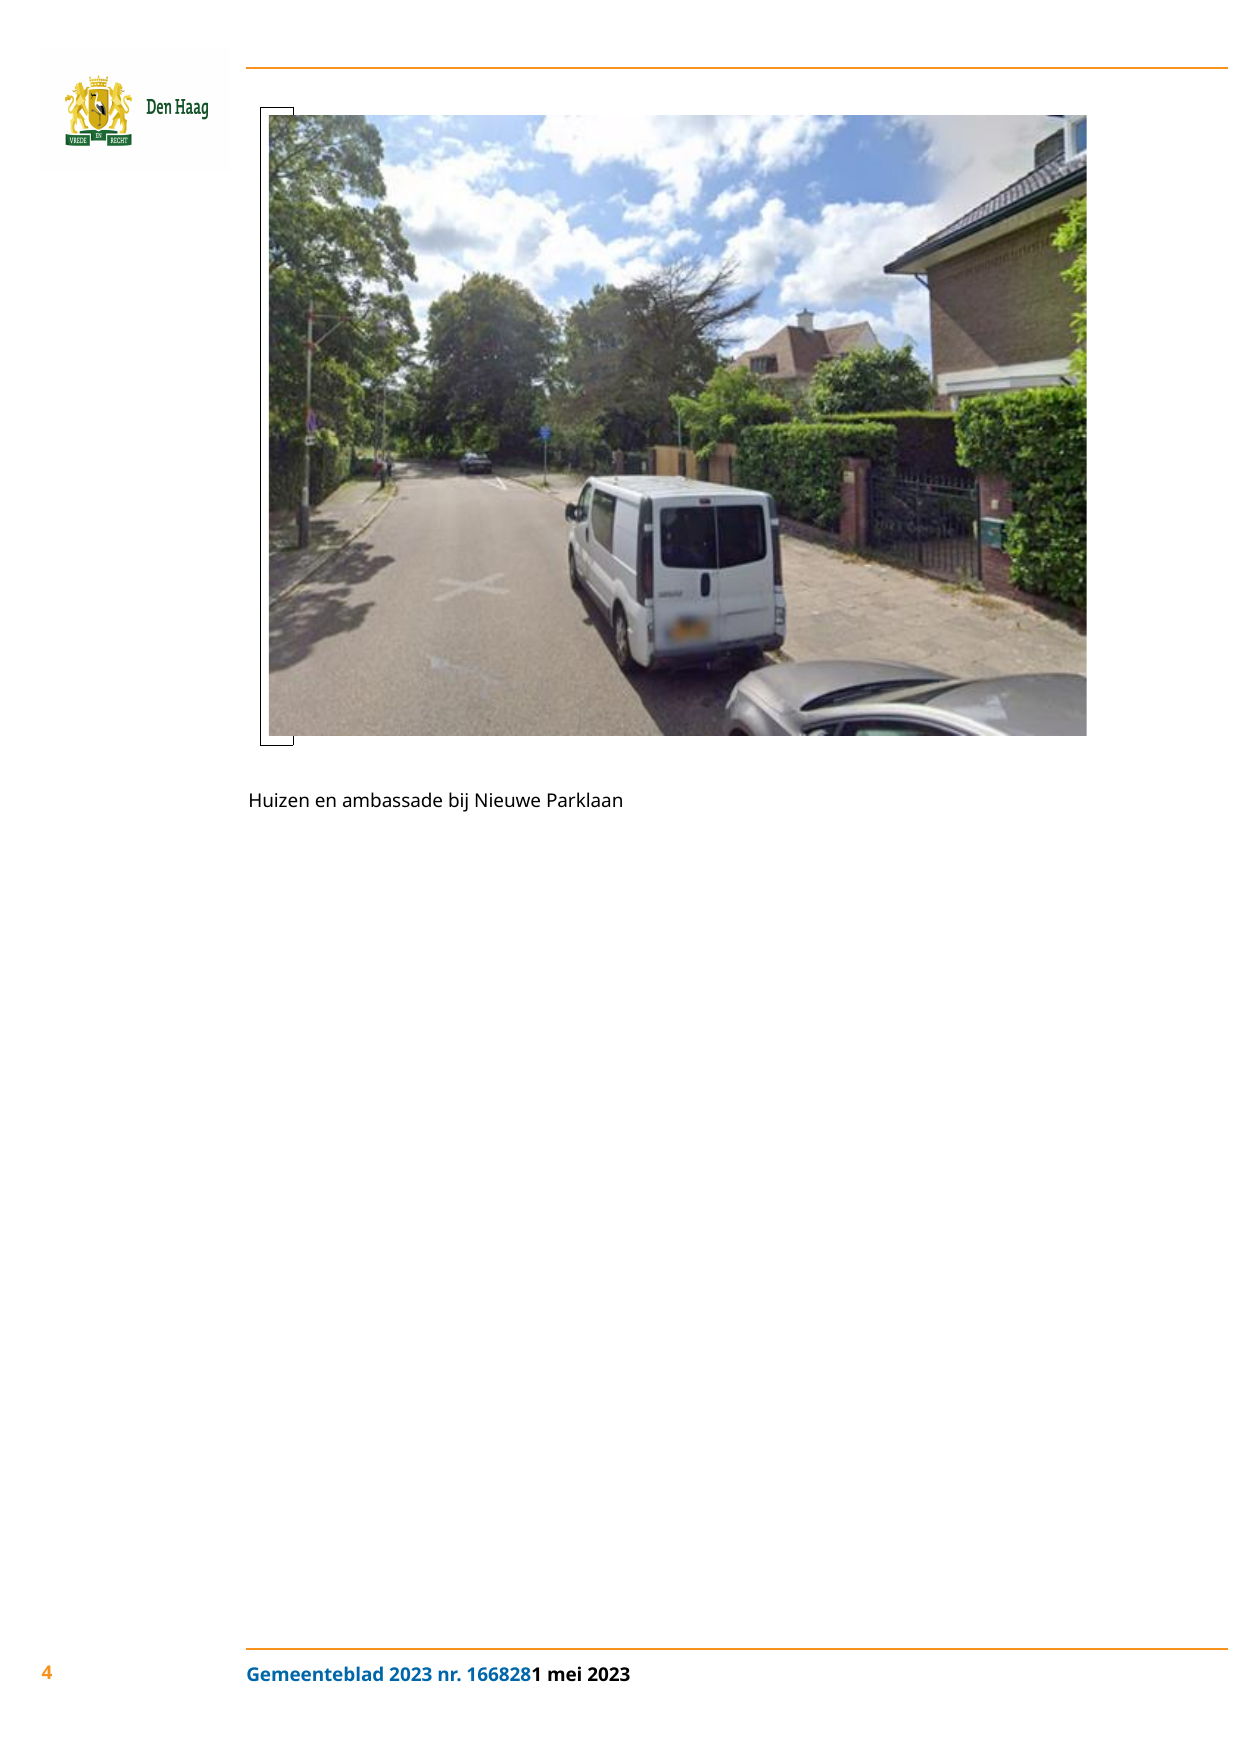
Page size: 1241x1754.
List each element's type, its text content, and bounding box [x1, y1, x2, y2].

picture [41, 47, 231, 172]
text Huizen en ambassade bij Nieuwe Parklaan [248, 787, 1152, 813]
picture [268, 115, 1087, 736]
